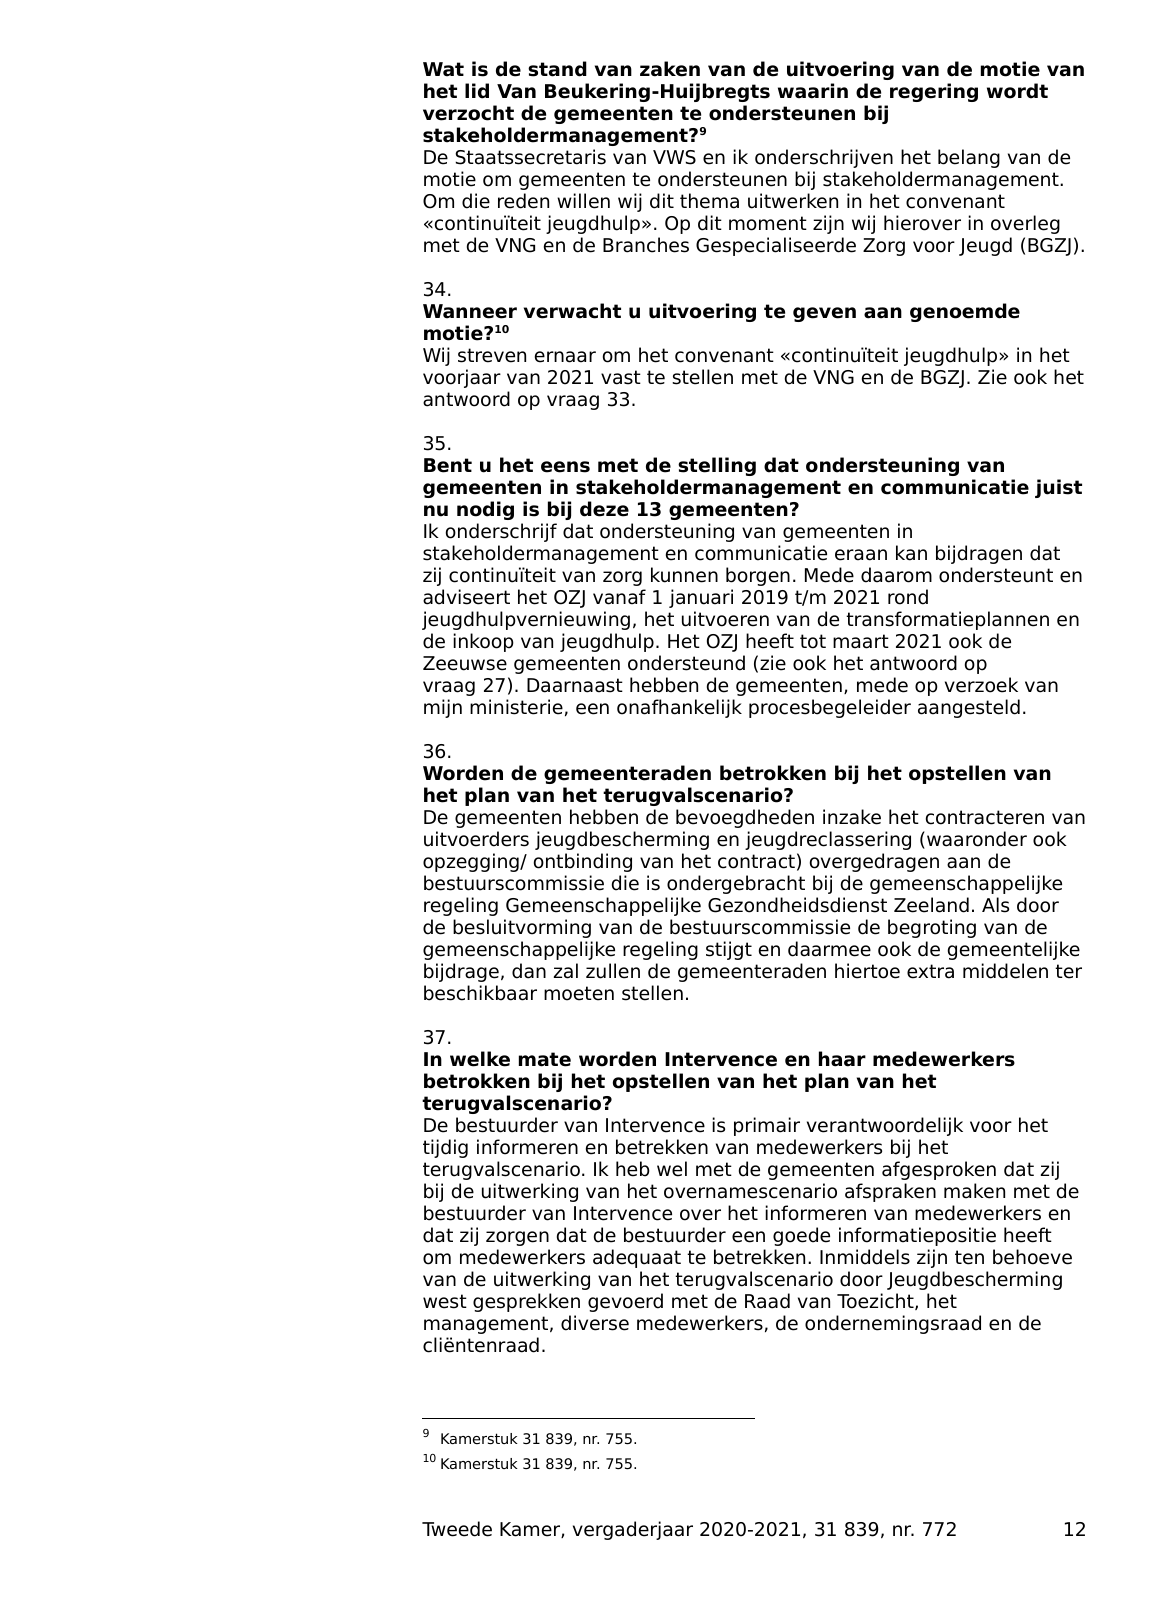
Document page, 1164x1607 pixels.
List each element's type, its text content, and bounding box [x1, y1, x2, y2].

text In welke mate worden Intervence en haar medewerkers betrokken bij het opstellen van het plan van het terugvalscenario? [422, 1049, 1087, 1115]
text De bestuurder van Intervence is primair verantwoordelijk voor het tijdig informeren en betrekken van medewerkers bij het terugvalscenario. Ik heb wel met de gemeenten afgesproken dat zij bij de uitwerking van het overnamescenario afspraken maken met de bestuurder van Intervence over het informeren van medewerkers en dat zij zorgen dat de bestuurder een goede informatiepositie heeft om medewerkers adequaat te betrekken. Inmiddels zijn ten behoeve van de uitwerking van het terugvalscenario door Jeugdbescherming west gesprekken gevoerd met de Raad van Toezicht, het management, diverse medewerkers, de ondernemingsraad en de cliëntenraad. [422, 1115, 1087, 1357]
text 36. [422, 741, 1087, 763]
text 34. [422, 279, 1087, 301]
text Wanneer verwacht u uitvoering te geven aan genoemde motie? [422, 301, 1087, 345]
text Wij streven ernaar om het convenant «continuïteit jeugdhulp» in het voorjaar van 2021 vast te stellen met de VNG en de BGZJ. Zie ook het antwoord op vraag 33. [422, 345, 1087, 411]
text Worden de gemeenteraden betrokken bij het opstellen van het plan van het terugvalscenario? [422, 763, 1087, 807]
text 37. [422, 1027, 1087, 1049]
text De gemeenten hebben de bevoegdheden inzake het contracteren van uitvoerders jeugdbescherming en jeugdreclassering (waaronder ook opzegging/ ontbinding van het contract) overgedragen aan de bestuurscommissie die is ondergebracht bij de gemeenschappelijke regeling Gemeenschappelijke Gezondheidsdienst Zeeland. Als door de besluitvorming van de bestuurscommissie de begroting van de gemeenschappelijke regeling stijgt en daarmee ook de gemeentelijke bijdrage, dan zal zullen de gemeenteraden hiertoe extra middelen ter beschikbaar moeten stellen. [422, 807, 1087, 1005]
text Kamerstuk 31 839, nr. 755. [422, 1427, 1087, 1449]
text Bent u het eens met de stelling dat ondersteuning van gemeenten in stakeholdermanagement en communicatie juist nu nodig is bij deze 13 gemeenten? [422, 455, 1087, 521]
text 35. [422, 433, 1087, 455]
text Wat is de stand van zaken van de uitvoering van de motie van het lid Van Beukering-Huijbregts waarin de regering wordt verzocht de gemeenten te ondersteunen bij stakeholdermanagement? [422, 59, 1087, 147]
text De Staatssecretaris van VWS en ik onderschrijven het belang van de motie om gemeenten te ondersteunen bij stakeholdermanagement. Om die reden willen wij dit thema uitwerken in het convenant «continuïteit jeugdhulp». Op dit moment zijn wij hierover in overleg met de VNG en de Branches Gespecialiseerde Zorg voor Jeugd (BGZJ). [422, 147, 1087, 257]
text Ik onderschrijf dat ondersteuning van gemeenten in stakeholdermanagement en communicatie eraan kan bijdragen dat zij continuïteit van zorg kunnen borgen. Mede daarom ondersteunt en adviseert het OZJ vanaf 1 januari 2019 t/m 2021 rond jeugdhulpvernieuwing, het uitvoeren van de transformatieplannen en de inkoop van jeugdhulp. Het OZJ heeft tot maart 2021 ook de Zeeuwse gemeenten ondersteund (zie ook het antwoord op vraag 27). Daarnaast hebben de gemeenten, mede op verzoek van mijn ministerie, een onafhankelijk procesbegeleider aangesteld. [422, 521, 1087, 719]
text Kamerstuk 31 839, nr. 755. [422, 1452, 1087, 1474]
